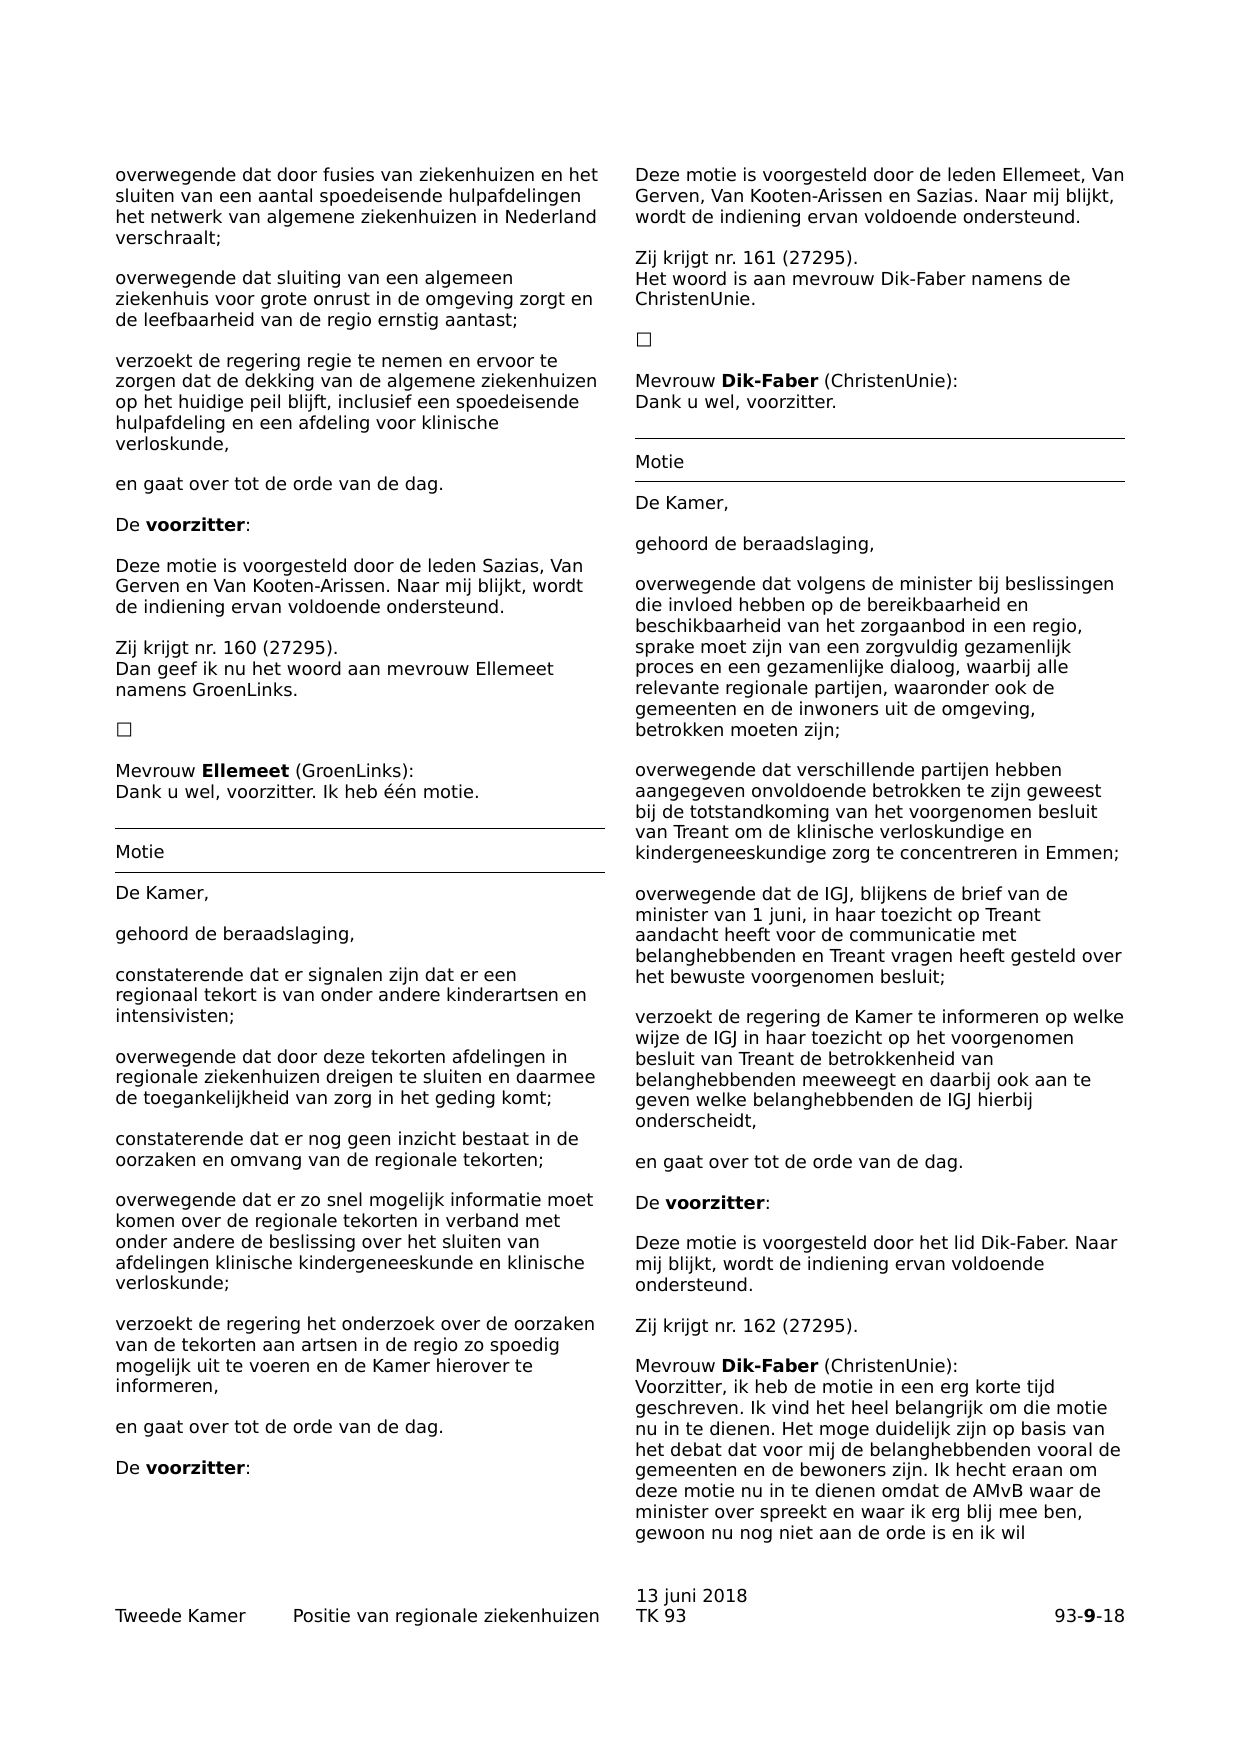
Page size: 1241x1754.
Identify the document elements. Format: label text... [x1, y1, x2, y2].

text overwegende dat sluiting van een algemeen ziekenhuis voor grote onrust in de omgeving zorgt en de leefbaarheid van de regio ernstig aantast; [115, 268, 605, 330]
text verzoekt de regering regie te nemen en ervoor te zorgen dat de dekking van de algemene ziekenhuizen op het huidige peil blijft, inclusief een spoedeisende hulpafdeling en een afdeling voor klinische verloskunde, [115, 350, 605, 454]
text Deze motie is voorgesteld door de leden Sazias, Van Gerven en Van Kooten-Arissen. Naar mij blijkt, wordt de indiening ervan voldoende ondersteund. [115, 556, 605, 618]
text overwegende dat er zo snel mogelijk informatie moet komen over de regionale tekorten in verband met onder andere de beslissing over het sluiten van afdelingen klinische kindergeneeskunde en klinische verloskunde; [115, 1190, 605, 1294]
text overwegende dat door fusies van ziekenhuizen en het sluiten van een aantal spoedeisende hulpafdelingen het netwerk van algemene ziekenhuizen in Nederland verschraalt; [115, 165, 605, 248]
text overwegende dat volgens de minister bij beslissingen die invloed hebben op de bereikbaarheid en beschikbaarheid van het zorgaanbod in een regio, sprake moet zijn van een zorgvuldig gezamenlijk proces en een gezamenlijke dialoog, waarbij alle relevante regionale partijen, waaronder ook de gemeenten en de inwoners uit de omgeving, betrokken moeten zijn; [635, 574, 1125, 740]
text Mevrouw Ellemeet (GroenLinks): [115, 761, 605, 782]
text Mevrouw Dik-Faber (ChristenUnie): [635, 371, 1125, 391]
text Dank u wel, voorzitter. [635, 391, 1125, 412]
text verzoekt de regering het onderzoek over de oorzaken van de tekorten aan artsen in de regio zo spoedig mogelijk uit te voeren en de Kamer hierover te informeren, [115, 1314, 605, 1397]
text De voorzitter: [115, 515, 605, 536]
text Deze motie is voorgesteld door de leden Ellemeet, Van Gerven, Van Kooten-Arissen en Sazias. Naar mij blijkt, wordt de indiening ervan voldoende ondersteund. [635, 165, 1125, 227]
text ⬜ [115, 720, 605, 741]
text Dank u wel, voorzitter. Ik heb één motie. [115, 782, 605, 802]
text Dan geef ik nu het woord aan mevrouw Ellemeet namens GroenLinks. [115, 658, 605, 700]
text De Kamer, [115, 883, 605, 904]
text en gaat over tot de orde van de dag. [635, 1152, 1125, 1172]
text De voorzitter: [635, 1192, 1125, 1213]
text Motie [635, 452, 1125, 473]
text Mevrouw Dik-Faber (ChristenUnie): [635, 1356, 1125, 1377]
text Zij krijgt nr. 161 (27295). [635, 247, 1125, 268]
text gehoord de beraadslaging, [115, 924, 605, 944]
text en gaat over tot de orde van de dag. [115, 1417, 605, 1438]
text overwegende dat verschillende partijen hebben aangegeven onvoldoende betrokken te zijn geweest bij de totstandkoming van het voorgenomen besluit van Treant om de klinische verloskundige en kindergeneeskundige zorg te concentreren in Emmen; [635, 760, 1125, 864]
text overwegende dat de IGJ, blijkens de brief van de minister van 1 juni, in haar toezicht op Treant aandacht heeft voor de communicatie met belanghebbenden en Treant vragen heeft gesteld over het bewuste voorgenomen besluit; [635, 884, 1125, 987]
text Voorzitter, ik heb de motie in een erg korte tijd geschreven. Ik vind het heel belangrijk om die motie nu in te dienen. Het moge duidelijk zijn op basis van het debat dat voor mij de belanghebbenden vooral de gemeenten en de bewoners zijn. Ik hecht eraan om deze motie nu in te dienen omdat de AMvB waar de minister over spreekt en waar ik erg blij mee ben, gewoon nu nog niet aan de orde is en ik wil [635, 1377, 1125, 1543]
text Het woord is aan mevrouw Dik-Faber namens de ChristenUnie. [635, 268, 1125, 310]
text Zij krijgt nr. 160 (27295). [115, 638, 605, 658]
text verzoekt de regering de Kamer te informeren op welke wijze de IGJ in haar toezicht op het voorgenomen besluit van Treant de betrokkenheid van belanghebbenden meeweegt en daarbij ook aan te geven welke belanghebbenden de IGJ hierbij onderscheidt, [635, 1007, 1125, 1132]
text overwegende dat door deze tekorten afdelingen in regionale ziekenhuizen dreigen te sluiten en daarmee de toegankelijkheid van zorg in het geding komt; [115, 1047, 605, 1109]
text Motie [115, 842, 605, 863]
text Deze motie is voorgesteld door het lid Dik-Faber. Naar mij blijkt, wordt de indiening ervan voldoende ondersteund. [635, 1233, 1125, 1295]
text constaterende dat er signalen zijn dat er een regionaal tekort is van onder andere kinderartsen en intensivisten; [115, 964, 605, 1027]
text en gaat over tot de orde van de dag. [115, 474, 605, 495]
text Zij krijgt nr. 162 (27295). [635, 1315, 1125, 1336]
text De Kamer, [635, 493, 1125, 513]
text De voorzitter: [115, 1458, 605, 1478]
text ⬜ [635, 330, 1125, 351]
text constaterende dat er nog geen inzicht bestaat in de oorzaken en omvang van de regionale tekorten; [115, 1129, 605, 1170]
text gehoord de beraadslaging, [635, 533, 1125, 554]
